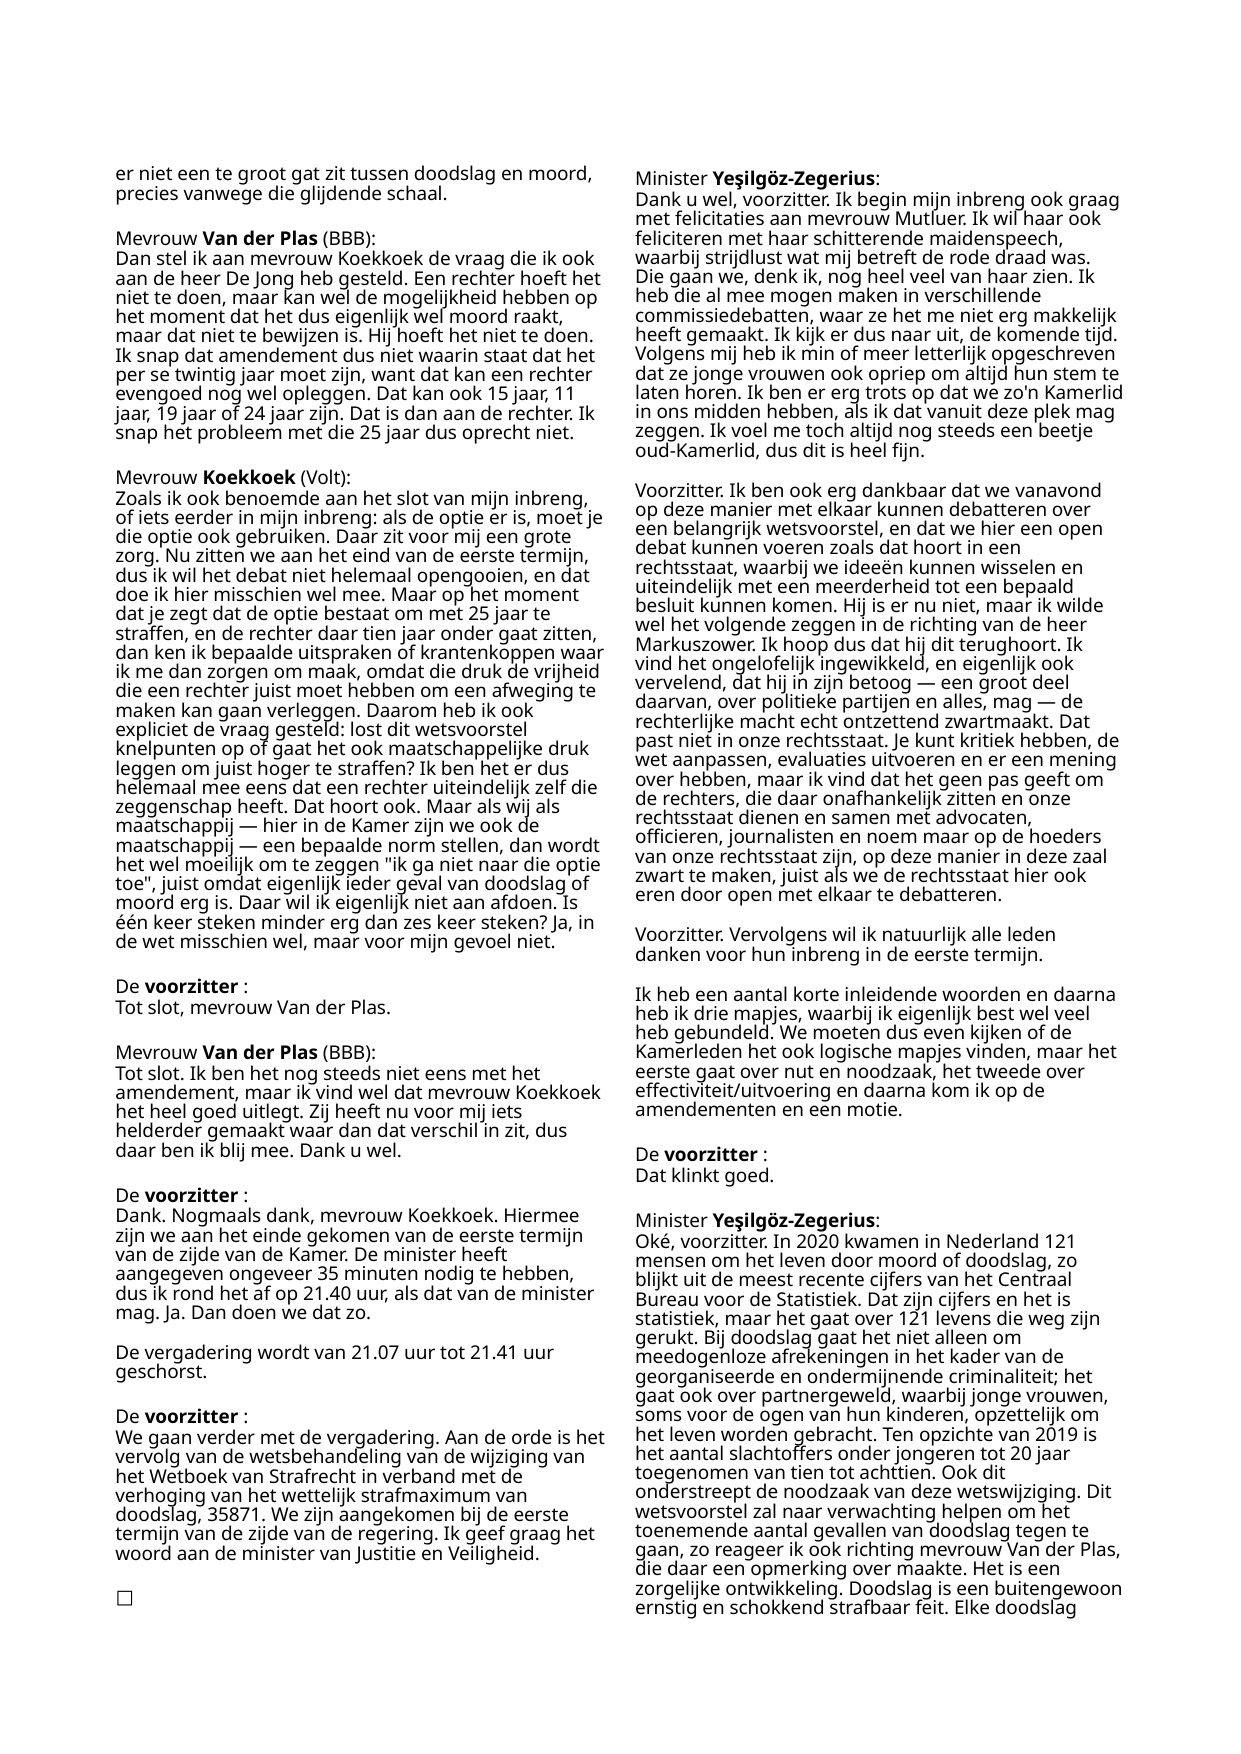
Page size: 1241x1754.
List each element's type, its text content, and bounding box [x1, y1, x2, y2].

text Voorzitter. Vervolgens wil ik natuurlijk alle leden danken voor hun inbreng in de eerste termijn. [635, 926, 1125, 965]
text Oké, voorzitter. In 2020 kwamen in Nederland 121 mensen om het leven door moord of doodslag, zo blijkt uit de meest recente cijfers van het Centraal Bureau voor de Statistiek. Dat zijn cijfers en het is statistiek, maar het gaat over 121 levens die weg zijn gerukt. Bij doodslag gaat het niet alleen om meedogenloze afrekeningen in het kader van de georganiseerde en ondermijnende criminaliteit; het gaat ook over partnergeweld, waarbij jonge vrouwen, soms voor de ogen van hun kinderen, opzettelijk om het leven worden gebracht. Ten opzichte van 2019 is het aantal slachtoffers onder jongeren tot 20 jaar toegenomen van tien tot achttien. Ook dit onderstreept de noodzaak van deze wetswijziging. Dit wetsvoorstel zal naar verwachting helpen om het toenemende aantal gevallen van doodslag tegen te gaan, zo reageer ik ook richting mevrouw Van der Plas, die daar een opmerking over maakte. Het is een zorgelijke ontwikkeling. Doodslag is een buitengewoon ernstig en schokkend strafbaar feit. Elke doodslag [635, 1233, 1125, 1618]
text De voorzitter : [115, 1403, 605, 1429]
text De voorzitter : [115, 1182, 605, 1207]
text Dan stel ik aan mevrouw Koekkoek de vraag die ik ook aan de heer De Jong heb gesteld. Een rechter hoeft het niet te doen, maar kan wel de mogelijkheid hebben op het moment dat het dus eigenlijk wel moord raakt, maar dat niet te bewijzen is. Hij hoeft het niet te doen. Ik snap dat amendement dus niet waarin staat dat het per se twintig jaar moet zijn, want dat kan een rechter evengoed nog wel opleggen. Dat kan ook 15 jaar, 11 jaar, 19 jaar of 24 jaar zijn. Dat is dan aan de rechter. Ik snap het probleem met die 25 jaar dus oprecht niet. [115, 250, 605, 443]
text er niet een te groot gat zit tussen doodslag en moord, precies vanwege die glijdende schaal. [115, 165, 605, 204]
text Mevrouw Van der Plas (BBB): [115, 1039, 605, 1064]
text Voorzitter. Ik ben ook erg dankbaar dat we vanavond op deze manier met elkaar kunnen debatteren over een belangrijk wetsvoorstel, en dat we hier een open debat kunnen voeren zoals dat hoort in een rechtsstaat, waarbij we ideeën kunnen wisselen en uiteindelijk met een meerderheid tot een bepaald besluit kunnen komen. Hij is er nu niet, maar ik wilde wel het volgende zeggen in de richting van de heer Markuszower. Ik hoop dus dat hij dit terughoort. Ik vind het ongelofelijk ingewikkeld, en eigenlijk ook vervelend, dat hij in zijn betoog — een groot deel daarvan, over politieke partijen en alles, mag — de rechterlijke macht echt ontzettend zwartmaakt. Dat past niet in onze rechtsstaat. Je kunt kritiek hebben, de wet aanpassen, evaluaties uitvoeren en er een mening over hebben, maar ik vind dat het geen pas geeft om de rechters, die daar onafhankelijk zitten en onze rechtsstaat dienen en samen met advocaten, officieren, journalisten en noem maar op de hoeders van onze rechtsstaat zijn, op deze manier in deze zaal zwart te maken, juist als we de rechtsstaat hier ook eren door open met elkaar te debatteren. [635, 482, 1125, 906]
text Dank. Nogmaals dank, mevrouw Koekkoek. Hiermee zijn we aan het einde gekomen van de eerste termijn van de zijde van de Kamer. De minister heeft aangegeven ongeveer 35 minuten nodig te hebben, dus ik rond het af op 21.40 uur, als dat van de minister mag. Ja. Dan doen we dat zo. [115, 1207, 605, 1323]
text We gaan verder met de vergadering. Aan de orde is het vervolg van de wetsbehandeling van de wijziging van het Wetboek van Strafrecht in verband met de verhoging van het wettelijk strafmaximum van doodslag, 35871. We zijn aangekomen bij de eerste termijn van de zijde van de regering. Ik geef graag het woord aan de minister van Justitie en Veiligheid. [115, 1429, 605, 1564]
text ⬜ [115, 1585, 605, 1611]
text Tot slot. Ik ben het nog steeds niet eens met het amendement, maar ik vind wel dat mevrouw Koekkoek het heel goed uitlegt. Zij heeft nu voor mij iets helderder gemaakt waar dan dat verschil in zit, dus daar ben ik blij mee. Dank u wel. [115, 1064, 605, 1161]
text Dat klinkt goed. [635, 1167, 1125, 1186]
text Mevrouw Van der Plas (BBB): [115, 225, 605, 250]
text De vergadering wordt van 21.07 uur tot 21.41 uur geschorst. [115, 1344, 605, 1382]
text De voorzitter : [635, 1141, 1125, 1167]
text Mevrouw Koekkoek (Volt): [115, 464, 605, 490]
text Tot slot, mevrouw Van der Plas. [115, 999, 605, 1018]
text Ik heb een aantal korte inleidende woorden en daarna heb ik drie mapjes, waarbij ik eigenlijk best wel veel heb gebundeld. We moeten dus even kijken of de Kamerleden het ook logische mapjes vinden, maar het eerste gaat over nut en noodzaak, het tweede over effectiviteit/uitvoering en daarna kom ik op de amendementen en een motie. [635, 986, 1125, 1120]
text De voorzitter : [115, 973, 605, 999]
text Minister Yeşilgöz-Zegerius: [635, 165, 1125, 191]
text Minister Yeşilgöz-Zegerius: [635, 1207, 1125, 1233]
text Dank u wel, voorzitter. Ik begin mijn inbreng ook graag met felicitaties aan mevrouw Mutluer. Ik wil haar ook feliciteren met haar schitterende maidenspeech, waarbij strijdlust wat mij betreft de rode draad was. Die gaan we, denk ik, nog heel veel van haar zien. Ik heb die al mee mogen maken in verschillende commissiedebatten, waar ze het me niet erg makkelijk heeft gemaakt. Ik kijk er dus naar uit, de komende tijd. Volgens mij heb ik min of meer letterlijk opgeschreven dat ze jonge vrouwen ook opriep om altijd hun stem te laten horen. Ik ben er erg trots op dat we zo'n Kamerlid in ons midden hebben, als ik dat vanuit deze plek mag zeggen. Ik voel me toch altijd nog steeds een beetje oud-Kamerlid, dus dit is heel fijn. [635, 191, 1125, 461]
text Zoals ik ook benoemde aan het slot van mijn inbreng, of iets eerder in mijn inbreng: als de optie er is, moet je die optie ook gebruiken. Daar zit voor mij een grote zorg. Nu zitten we aan het eind van de eerste termijn, dus ik wil het debat niet helemaal opengooien, en dat doe ik hier misschien wel mee. Maar op het moment dat je zegt dat de optie bestaat om met 25 jaar te straffen, en de rechter daar tien jaar onder gaat zitten, dan ken ik bepaalde uitspraken of krantenkoppen waar ik me dan zorgen om maak, omdat die druk de vrijheid die een rechter juist moet hebben om een afweging te maken kan gaan verleggen. Daarom heb ik ook expliciet de vraag gesteld: lost dit wetsvoorstel knelpunten op of gaat het ook maatschappelijke druk leggen om juist hoger te straffen? Ik ben het er dus helemaal mee eens dat een rechter uiteindelijk zelf die zeggenschap heeft. Dat hoort ook. Maar als wij als maatschappij — hier in de Kamer zijn we ook de maatschappij — een bepaalde norm stellen, dan wordt het wel moeilijk om te zeggen "ik ga niet naar die optie toe", juist omdat eigenlijk ieder geval van doodslag of moord erg is. Daar wil ik eigenlijk niet aan afdoen. Is één keer steken minder erg dan zes keer steken? Ja, in de wet misschien wel, maar voor mijn gevoel niet. [115, 490, 605, 952]
